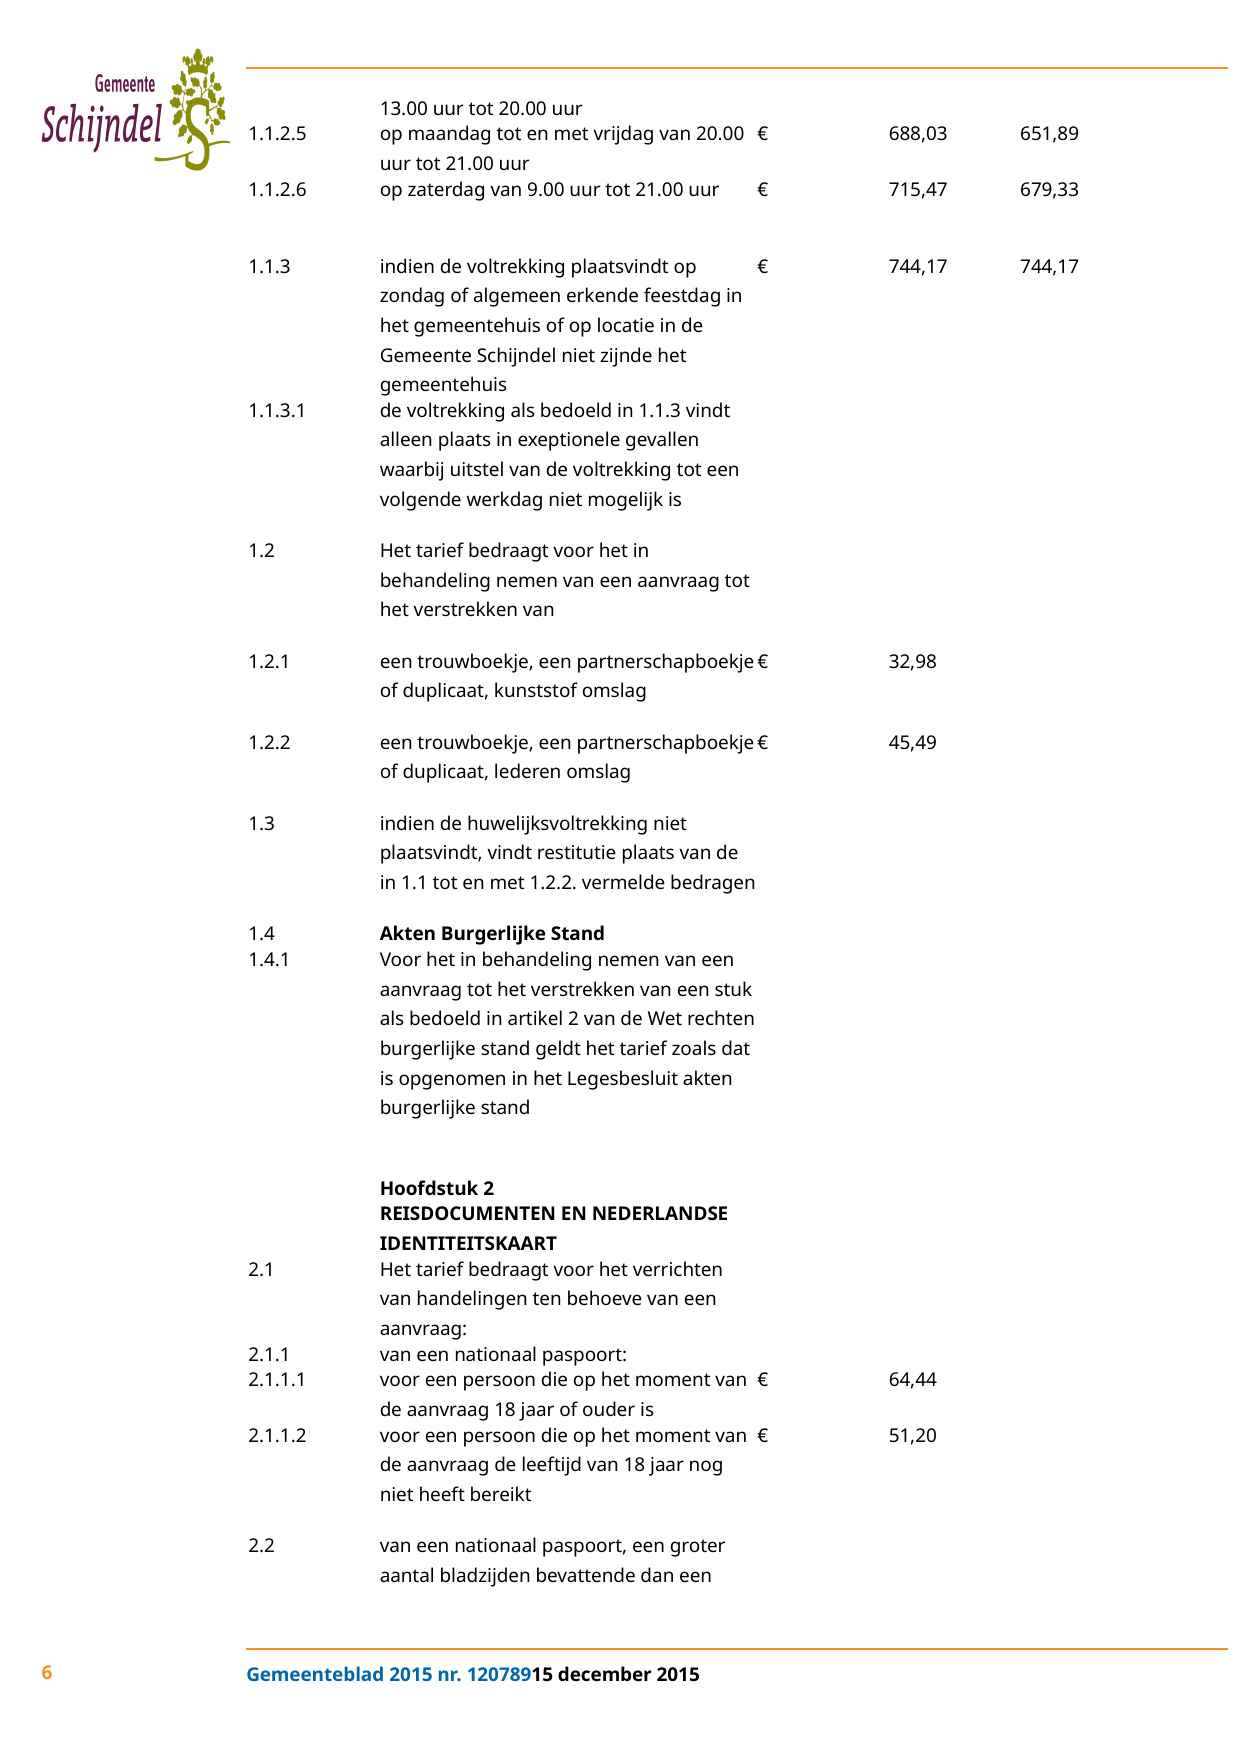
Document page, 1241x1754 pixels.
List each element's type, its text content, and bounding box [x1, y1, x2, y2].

table_cell [380, 202, 757, 227]
table_header [380, 1123, 757, 1149]
table_cell op maandag tot en met vrijdag van 20.00 uur tot 21.00 uur [380, 121, 757, 176]
table_cell [757, 622, 888, 648]
table_cell [1020, 512, 1152, 537]
table_cell € [757, 648, 888, 703]
table_cell [889, 622, 1020, 648]
table_cell [380, 895, 757, 921]
table_cell [889, 1533, 1020, 1588]
table_cell 2.1 [248, 1256, 379, 1341]
table_cell [380, 784, 757, 810]
table_cell [757, 227, 888, 253]
table_cell [1020, 1149, 1152, 1175]
table_cell € [757, 1422, 888, 1507]
table_cell [248, 227, 379, 253]
table_cell voor een persoon die op het moment van de aanvraag 18 jaar of ouder is [380, 1366, 757, 1422]
table_cell [757, 921, 888, 946]
table_cell [757, 1201, 888, 1256]
table_cell op zaterdag van 9.00 uur tot 21.00 uur [380, 176, 757, 202]
table_cell [889, 202, 1020, 227]
table_cell 1.1.2.6 [248, 176, 379, 202]
table_cell [248, 1507, 379, 1532]
table_cell 13.00 uur tot 20.00 uur [380, 95, 757, 121]
table_cell [889, 703, 1020, 729]
table_cell [248, 1175, 379, 1201]
table_cell [757, 703, 888, 729]
table_cell [1020, 784, 1152, 810]
table_cell Voor het in behandeling nemen van een aanvraag tot het verstrekken van een stuk als bedoeld in artikel 2 van de Wet rechten burgerlijke stand geldt het tarief zoals dat is opgenomen in het Legesbesluit akten burgerlijke stand [380, 946, 757, 1120]
table_header [757, 1123, 888, 1149]
table_cell [1020, 895, 1152, 921]
table_cell [380, 703, 757, 729]
table_cell [380, 227, 757, 253]
table_cell [380, 622, 757, 648]
table_cell [248, 512, 379, 537]
table_cell [889, 1149, 1020, 1175]
table_cell 1.2 [248, 537, 379, 622]
table_cell [1020, 921, 1152, 946]
table_cell [889, 537, 1020, 622]
table_cell [889, 895, 1020, 921]
table_cell [757, 1256, 888, 1341]
table_cell [757, 784, 888, 810]
table_cell [889, 810, 1020, 895]
table_cell [889, 1201, 1020, 1256]
table_cell € [757, 176, 888, 202]
table_cell Akten Burgerlijke Stand [380, 921, 757, 946]
table_cell 1.1.3 [248, 253, 379, 397]
table_cell 2.2 [248, 1533, 379, 1588]
table_cell [757, 537, 888, 622]
table_cell [248, 703, 379, 729]
table_cell [248, 895, 379, 921]
table_cell [248, 1201, 379, 1256]
table_header [889, 1123, 1020, 1149]
table_cell [1020, 729, 1152, 784]
table_cell [757, 1507, 888, 1532]
table_cell een trouwboekje, een partnerschapboekje of duplicaat, kunststof omslag [380, 648, 757, 703]
table_cell 715,47 [889, 176, 1020, 202]
table_cell 744,17 [1020, 253, 1152, 397]
table_cell [757, 1533, 888, 1588]
table_cell € [757, 729, 888, 784]
table_cell [889, 397, 1020, 512]
table_cell 51,20 [889, 1422, 1020, 1507]
table_cell [380, 1149, 757, 1175]
table_cell [889, 95, 1020, 121]
table_cell 1.1.3.1 [248, 397, 379, 512]
table_cell [1020, 95, 1152, 121]
table_cell 1.1.2.5 [248, 121, 379, 176]
table_cell [889, 227, 1020, 253]
table_cell indien de huwelijksvoltrekking niet plaatsvindt, vindt restitutie plaats van de in 1.1 tot en met 1.2.2. vermelde bedragen [380, 810, 757, 895]
table_cell € [757, 121, 888, 176]
table_cell [1020, 810, 1152, 895]
table_cell [757, 1149, 888, 1175]
table_cell 651,89 [1020, 121, 1152, 176]
table_header [248, 1123, 379, 1149]
table_cell 45,49 [889, 729, 1020, 784]
table_cell 1.4.1 [248, 946, 379, 1120]
table_cell [248, 95, 379, 121]
table_cell [889, 784, 1020, 810]
table_cell [1020, 946, 1152, 1120]
table_cell 2.1.1 [248, 1341, 379, 1366]
table_cell Het tarief bedraagt voor het verrichten van handelingen ten behoeve van een aanvraag: [380, 1256, 757, 1341]
table_cell 744,17 [889, 253, 1020, 397]
table_cell 2.1.1.2 [248, 1422, 379, 1507]
table_cell 1.3 [248, 810, 379, 895]
table_cell voor een persoon die op het moment van de aanvraag de leeftijd van 18 jaar nog niet heeft bereikt [380, 1422, 757, 1507]
table_cell [757, 397, 888, 512]
table_cell [889, 512, 1020, 537]
table_cell [248, 1149, 379, 1175]
table_cell [757, 1341, 888, 1366]
table_cell [380, 512, 757, 537]
table_cell van een nationaal paspoort, een groter aantal bladzijden bevattende dan een [380, 1533, 757, 1588]
picture [41, 47, 231, 172]
table_cell [757, 512, 888, 537]
table_cell [889, 1256, 1020, 1341]
table_cell 688,03 [889, 121, 1020, 176]
table_cell [757, 895, 888, 921]
table_cell [380, 1507, 757, 1532]
table_cell [757, 946, 888, 1120]
table_cell 1.2.1 [248, 648, 379, 703]
table_cell [1020, 622, 1152, 648]
table_cell REISDOCUMENTEN EN NEDERLANDSE IDENTITEITSKAART [380, 1201, 757, 1256]
table_cell [1020, 703, 1152, 729]
table_cell Hoofdstuk 2 [380, 1175, 757, 1201]
table_cell [248, 622, 379, 648]
table_cell € [757, 253, 888, 397]
table_cell indien de voltrekking plaatsvindt op zondag of algemeen erkende feestdag in het gemeentehuis of op locatie in de Gemeente Schijndel niet zijnde het gemeentehuis [380, 253, 757, 397]
table_cell [1020, 537, 1152, 622]
table_cell 679,33 [1020, 176, 1152, 202]
table_cell [889, 1507, 1020, 1532]
table_cell een trouwboekje, een partnerschapboekje of duplicaat, lederen omslag [380, 729, 757, 784]
table_cell 64,44 [889, 1366, 1020, 1422]
table_cell [1020, 227, 1152, 253]
table_cell [1020, 202, 1152, 227]
table_cell [757, 95, 888, 121]
table_cell van een nationaal paspoort: [380, 1341, 757, 1366]
table_cell Het tarief bedraagt voor het in behandeling nemen van een aanvraag tot het verstrekken van [380, 537, 757, 622]
table_cell [889, 921, 1020, 946]
table_cell [757, 1175, 888, 1201]
table_cell 32,98 [889, 648, 1020, 703]
table_cell 2.1.1.1 [248, 1366, 379, 1422]
table_cell [889, 946, 1020, 1120]
table_header [1020, 1123, 1152, 1149]
table_cell [248, 202, 379, 227]
table_cell [889, 1175, 1020, 1201]
table_cell [1020, 397, 1152, 512]
table_cell [248, 784, 379, 810]
table_cell [1020, 648, 1152, 703]
table_cell de voltrekking als bedoeld in 1.1.3 vindt alleen plaats in exeptionele gevallen waarbij uitstel van de voltrekking tot een volgende werkdag niet mogelijk is [380, 397, 757, 512]
table_cell 1.4 [248, 921, 379, 946]
table_cell [889, 1341, 1020, 1366]
table_cell € [757, 1366, 888, 1422]
table_cell [757, 810, 888, 895]
table_cell 1.2.2 [248, 729, 379, 784]
table_cell [757, 202, 888, 227]
